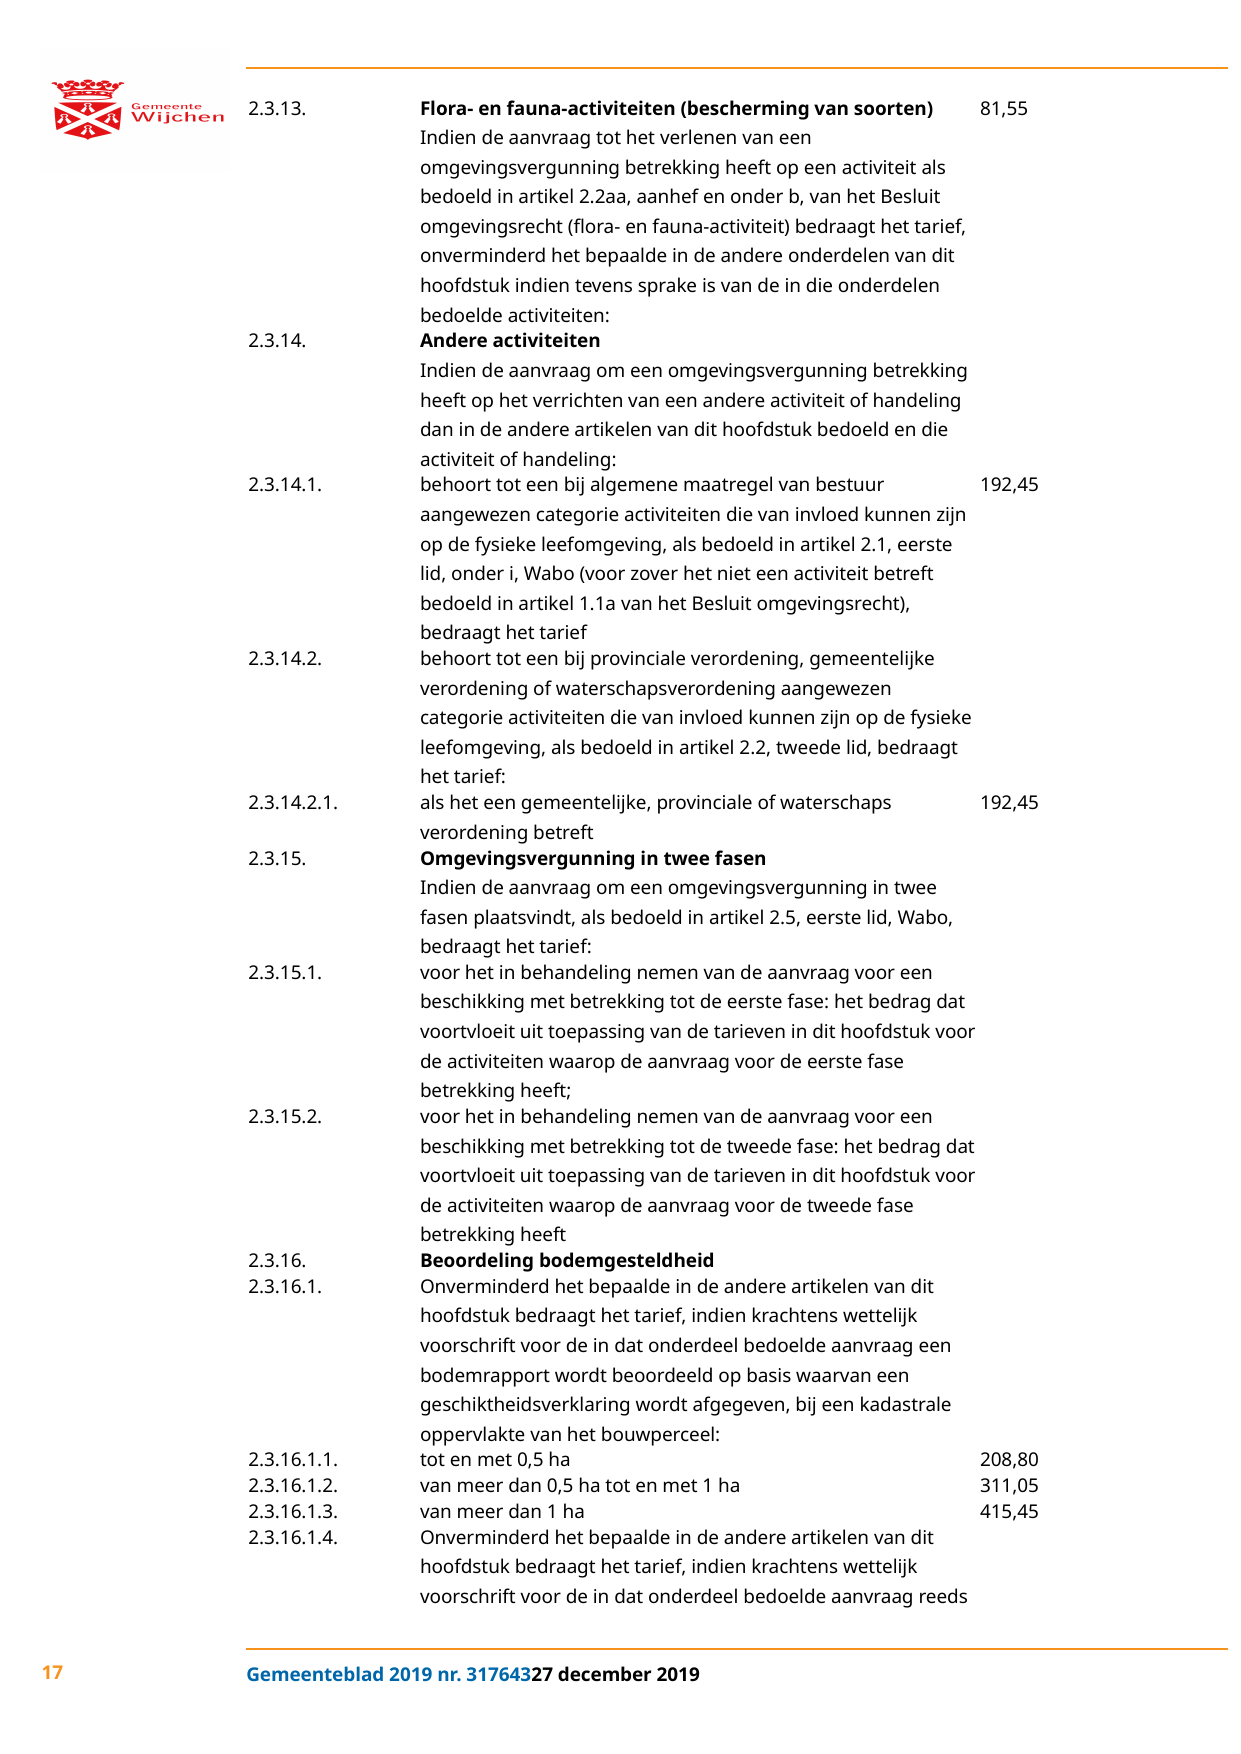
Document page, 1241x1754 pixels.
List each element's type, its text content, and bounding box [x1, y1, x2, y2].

table_cell Andere activiteiten Indien de aanvraag om een omgevingsvergunning betrekking heeft op het verrichten van een andere activiteit of handeling dan in de andere artikelen van dit hoofdstuk bedoeld en die activiteit of handeling: [420, 328, 980, 472]
table_cell 2.3.16.1.1. [248, 1447, 420, 1472]
table_cell [980, 645, 1152, 789]
table_cell van meer dan 0,5 ha tot en met 1 ha [420, 1473, 980, 1498]
table_cell 208,80 [980, 1447, 1152, 1472]
table_cell 2.3.13. [248, 95, 420, 328]
table_cell 2.3.14.1. [248, 472, 420, 645]
table_cell 2.3.16.1. [248, 1273, 420, 1447]
table_cell Omgevingsvergunning in twee fasen Indien de aanvraag om een omgevingsvergunning in twee fasen plaatsvindt, als bedoeld in artikel 2.5, eerste lid, Wabo, bedraagt het tarief: [420, 845, 980, 959]
table_cell 311,05 [980, 1473, 1152, 1498]
picture [41, 47, 231, 172]
table_cell voor het in behandeling nemen van de aanvraag voor een beschikking met betrekking tot de tweede fase: het bedrag dat voortvloeit uit toepassing van de tarieven in dit hoofdstuk voor de activiteiten waarop de aanvraag voor de tweede fase betrekking heeft [420, 1103, 980, 1247]
table_cell 2.3.16. [248, 1247, 420, 1273]
table_cell [980, 845, 1152, 959]
table_cell behoort tot een bij provinciale verordening, gemeentelijke verordening of waterschapsverordening aangewezen categorie activiteiten die van invloed kunnen zijn op de fysieke leefomgeving, als bedoeld in artikel 2.2, tweede lid, bedraagt het tarief: [420, 645, 980, 789]
table_cell 2.3.15.2. [248, 1103, 420, 1247]
table_cell Onverminderd het bepaalde in de andere artikelen van dit hoofdstuk bedraagt het tarief, indien krachtens wettelijk voorschrift voor de in dat onderdeel bedoelde aanvraag een bodemrapport wordt beoordeeld op basis waarvan een geschiktheidsverklaring wordt afgegeven, bij een kadastrale oppervlakte van het bouwperceel: [420, 1273, 980, 1447]
table_cell 81,55 [980, 95, 1152, 328]
table_cell [980, 328, 1152, 472]
table_cell tot en met 0,5 ha [420, 1447, 980, 1472]
table_cell 2.3.16.1.2. [248, 1473, 420, 1498]
table_cell Flora- en fauna-activiteiten (bescherming van soorten) Indien de aanvraag tot het verlenen van een omgevingsvergunning betrekking heeft op een activiteit als bedoeld in artikel 2.2aa, aanhef en onder b, van het Besluit omgevingsrecht (flora- en fauna-activiteit) bedraagt het tarief, onverminderd het bepaalde in de andere onderdelen van dit hoofdstuk indien tevens sprake is van de in die onderdelen bedoelde activiteiten: [420, 95, 980, 328]
table_cell 2.3.15. [248, 845, 420, 959]
table_cell 2.3.15.1. [248, 959, 420, 1103]
table_cell 192,45 [980, 789, 1152, 845]
table_cell [980, 1247, 1152, 1273]
table_cell van meer dan 1 ha [420, 1498, 980, 1524]
table_cell 2.3.14.2.1. [248, 789, 420, 845]
table_cell als het een gemeentelijke, provinciale of waterschaps verordening betreft [420, 789, 980, 845]
table_cell 2.3.14.2. [248, 645, 420, 789]
table_cell Beoordeling bodemgesteldheid [420, 1247, 980, 1273]
table_cell [980, 959, 1152, 1103]
table_cell Onverminderd het bepaalde in de andere artikelen van dit hoofdstuk bedraagt het tarief, indien krachtens wettelijk voorschrift voor de in dat onderdeel bedoelde aanvraag reeds [420, 1524, 980, 1609]
table_cell [980, 1524, 1152, 1609]
table_cell 2.3.16.1.4. [248, 1524, 420, 1609]
table_cell 192,45 [980, 472, 1152, 645]
table_cell 2.3.14. [248, 328, 420, 472]
table_cell [980, 1273, 1152, 1447]
table_cell [980, 1103, 1152, 1247]
table_cell behoort tot een bij algemene maatregel van bestuur aangewezen categorie activiteiten die van invloed kunnen zijn op de fysieke leefomgeving, als bedoeld in artikel 2.1, eerste lid, onder i, Wabo (voor zover het niet een activiteit betreft bedoeld in artikel 1.1a van het Besluit omgevingsrecht), bedraagt het tarief [420, 472, 980, 645]
table_cell voor het in behandeling nemen van de aanvraag voor een beschikking met betrekking tot de eerste fase: het bedrag dat voortvloeit uit toepassing van de tarieven in dit hoofdstuk voor de activiteiten waarop de aanvraag voor de eerste fase betrekking heeft; [420, 959, 980, 1103]
table_cell 2.3.16.1.3. [248, 1498, 420, 1524]
table_cell 415,45 [980, 1498, 1152, 1524]
